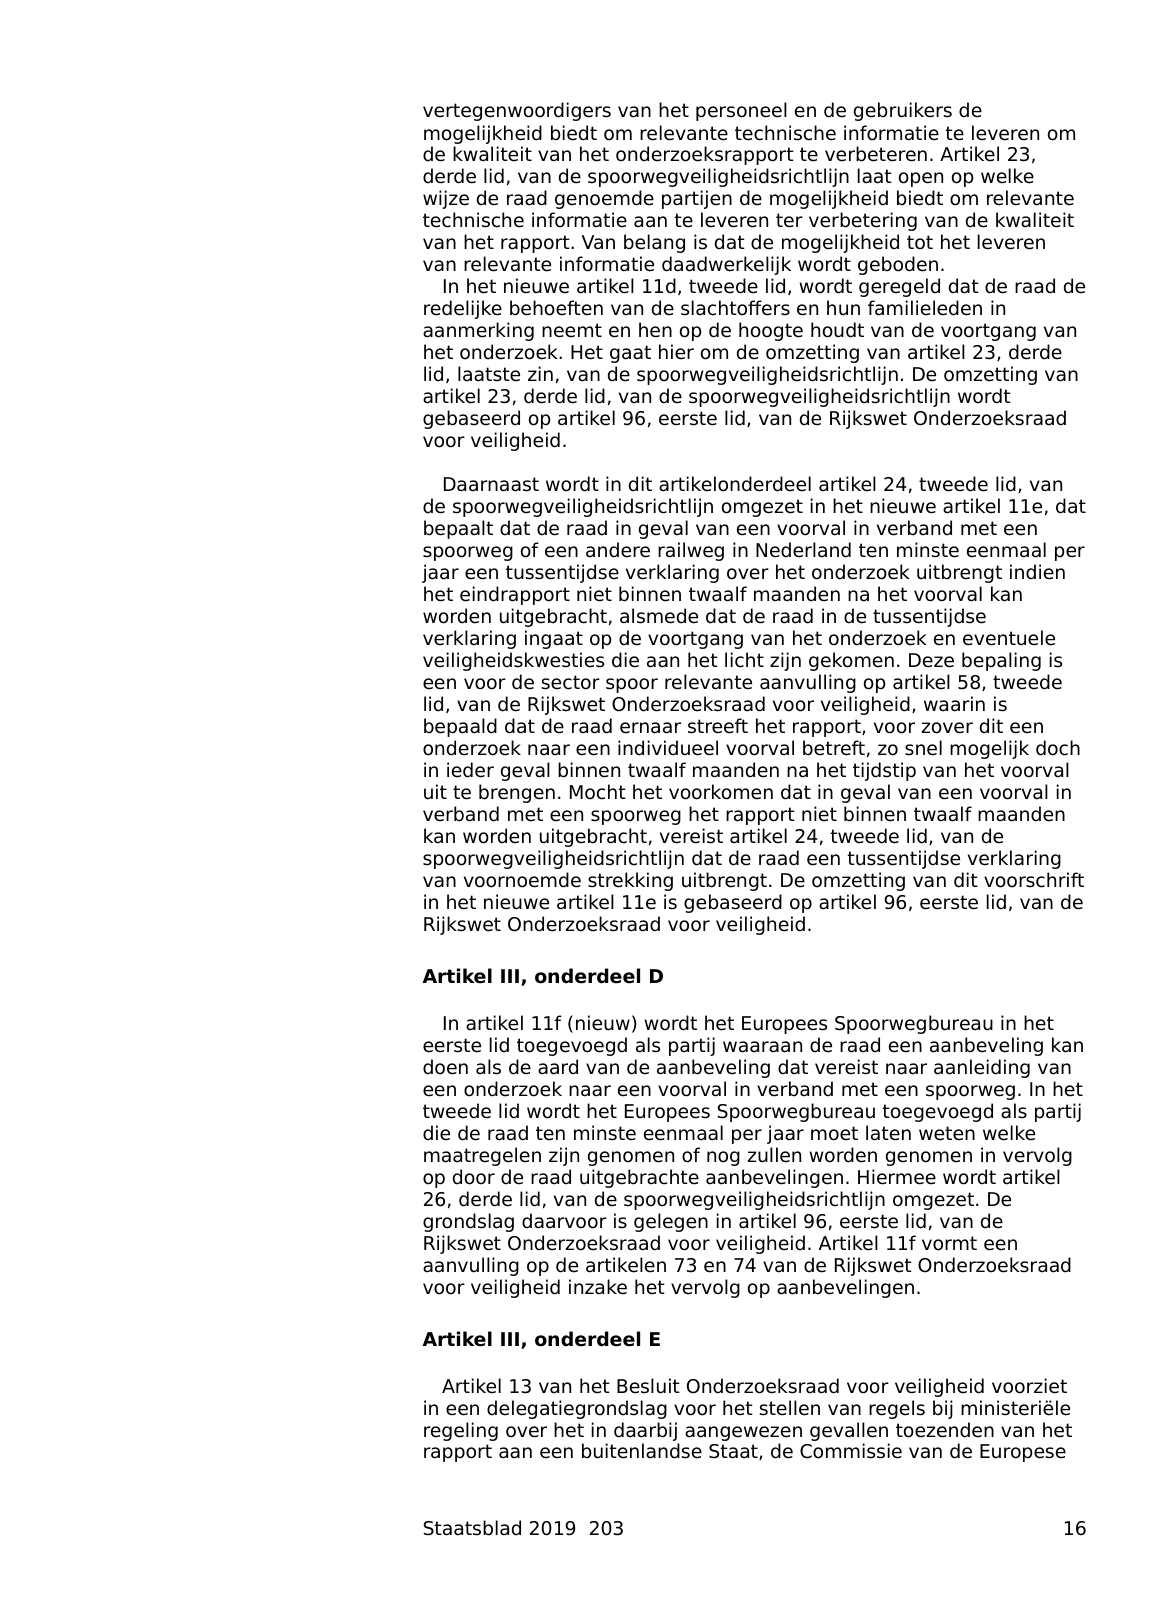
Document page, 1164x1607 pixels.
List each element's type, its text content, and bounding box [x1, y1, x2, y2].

text vertegenwoordigers van het personeel en de gebruikers de mogelijkheid biedt om relevante technische informatie te leveren om de kwaliteit van het onderzoeksrapport te verbeteren. Artikel 23, derde lid, van de spoorwegveiligheidsrichtlijn laat open op welke wijze de raad genoemde partijen de mogelijkheid biedt om relevante technische informatie aan te leveren ter verbetering van de kwaliteit van het rapport. Van belang is dat de mogelijkheid tot het leveren van relevante informatie daadwerkelijk wordt geboden. [422, 100, 1087, 276]
subtitle Artikel III, onderdeel D [422, 966, 1087, 988]
text In het nieuwe artikel 11d, tweede lid, wordt geregeld dat de raad de redelijke behoeften van de slachtoffers en hun familieleden in aanmerking neemt en hen op de hoogte houdt van de voortgang van het onderzoek. Het gaat hier om de omzetting van artikel 23, derde lid, laatste zin, van de spoorwegveiligheidsrichtlijn. De omzetting van artikel 23, derde lid, van de spoorwegveiligheidsrichtlijn wordt gebaseerd op artikel 96, eerste lid, van de Rijkswet Onderzoeksraad voor veiligheid. [422, 276, 1087, 452]
text In artikel 11f (nieuw) wordt het Europees Spoorwegbureau in het eerste lid toegevoegd als partij waaraan de raad een aanbeveling kan doen als de aard van de aanbeveling dat vereist naar aanleiding van een onderzoek naar een voorval in verband met een spoorweg. In het tweede lid wordt het Europees Spoorwegbureau toegevoegd als partij die de raad ten minste eenmaal per jaar moet laten weten welke maatregelen zijn genomen of nog zullen worden genomen in vervolg op door de raad uitgebrachte aanbevelingen. Hiermee wordt artikel 26, derde lid, van de spoorwegveiligheidsrichtlijn omgezet. De grondslag daarvoor is gelegen in artikel 96, eerste lid, van de Rijkswet Onderzoeksraad voor veiligheid. Artikel 11f vormt een aanvulling op de artikelen 73 en 74 van de Rijkswet Onderzoeksraad voor veiligheid inzake het vervolg op aanbevelingen. [422, 1013, 1087, 1298]
text Daarnaast wordt in dit artikelonderdeel artikel 24, tweede lid, van de spoorwegveiligheidsrichtlijn omgezet in het nieuwe artikel 11e, dat bepaalt dat de raad in geval van een voorval in verband met een spoorweg of een andere railweg in Nederland ten minste eenmaal per jaar een tussentijdse verklaring over het onderzoek uitbrengt indien het eindrapport niet binnen twaalf maanden na het voorval kan worden uitgebracht, alsmede dat de raad in de tussentijdse verklaring ingaat op de voortgang van het onderzoek en eventuele veiligheidskwesties die aan het licht zijn gekomen. Deze bepaling is een voor de sector spoor relevante aanvulling op artikel 58, tweede lid, van de Rijkswet Onderzoeksraad voor veiligheid, waarin is bepaald dat de raad ernaar streeft het rapport, voor zover dit een onderzoek naar een individueel voorval betreft, zo snel mogelijk doch in ieder geval binnen twaalf maanden na het tijdstip van het voorval uit te brengen. Mocht het voorkomen dat in geval van een voorval in verband met een spoorweg het rapport niet binnen twaalf maanden kan worden uitgebracht, vereist artikel 24, tweede lid, van de spoorwegveiligheidsrichtlijn dat de raad een tussentijdse verklaring van voornoemde strekking uitbrengt. De omzetting van dit voorschrift in het nieuwe artikel 11e is gebaseerd op artikel 96, eerste lid, van de Rijkswet Onderzoeksraad voor veiligheid. [422, 474, 1087, 936]
text Artikel 13 van het Besluit Onderzoeksraad voor veiligheid voorziet in een delegatiegrondslag voor het stellen van regels bij ministeriële regeling over het in daarbij aangewezen gevallen toezenden van het rapport aan een buitenlandse Staat, de Commissie van de Europese [422, 1376, 1087, 1463]
subtitle Artikel III, onderdeel E [422, 1328, 1087, 1351]
